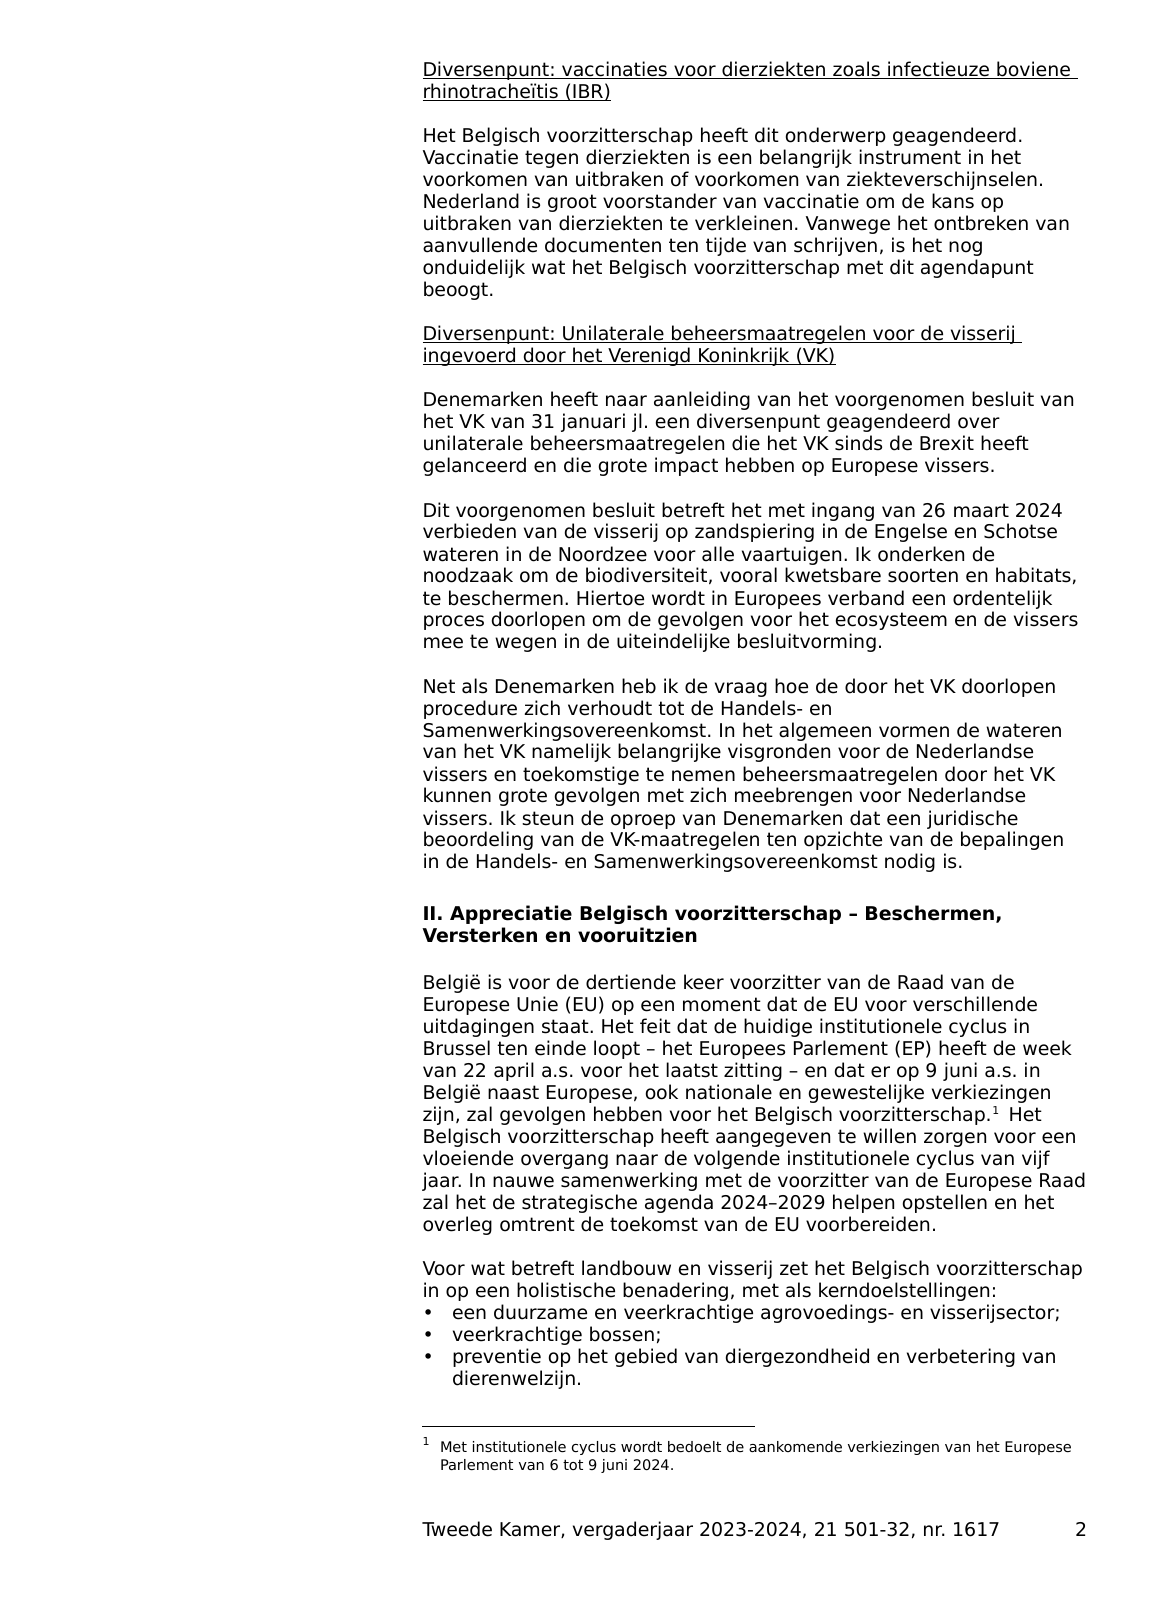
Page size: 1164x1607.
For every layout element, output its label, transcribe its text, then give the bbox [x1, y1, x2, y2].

text • preventie op het gebied van diergezondheid en verbetering van dierenwelzijn. [422, 1346, 1087, 1390]
text Denemarken heeft naar aanleiding van het voorgenomen besluit van het VK van 31 januari jl. een diversenpunt geagendeerd over unilaterale beheersmaatregelen die het VK sinds de Brexit heeft gelanceerd en die grote impact hebben op Europese vissers. [422, 389, 1087, 477]
text België is voor de dertiende keer voorzitter van de Raad van de Europese Unie (EU) op een moment dat de EU voor verschillende uitdagingen staat. Het feit dat de huidige institutionele cyclus in Brussel ten einde loopt – het Europees Parlement (EP) heeft de week van 22 april a.s. voor het laatst zitting – en dat er op 9 juni a.s. in België naast Europese, ook nationale en gewestelijke verkiezingen zijn, zal gevolgen hebben voor het Belgisch voorzitterschap. Het Belgisch voorzitterschap heeft aangegeven te willen zorgen voor een vloeiende overgang naar de volgende institutionele cyclus van vijf jaar. In nauwe samenwerking met de voorzitter van de Europese Raad zal het de strategische agenda 2024–2029 helpen opstellen en het overleg omtrent de toekomst van de EU voorbereiden. [422, 972, 1087, 1236]
subtitle Diversenpunt: Unilaterale beheersmaatregelen voor de visserij ingevoerd door het Verenigd Koninkrijk (VK) [422, 323, 1087, 367]
text • een duurzame en veerkrachtige agrovoedings- en visserijsector; [422, 1302, 1087, 1324]
text Net als Denemarken heb ik de vraag hoe de door het VK doorlopen procedure zich verhoudt tot de Handels- en Samenwerkingsovereenkomst. In het algemeen vormen de wateren van het VK namelijk belangrijke visgronden voor de Nederlandse vissers en toekomstige te nemen beheersmaatregelen door het VK kunnen grote gevolgen met zich meebrengen voor Nederlandse vissers. Ik steun de oproep van Denemarken dat een juridische beoordeling van de VK-maatregelen ten opzichte van de bepalingen in de Handels- en Samenwerkingsovereenkomst nodig is. [422, 676, 1087, 873]
subtitle Diversenpunt: vaccinaties voor dierziekten zoals infectieuze boviene rhinotracheïtis (IBR) [422, 59, 1087, 103]
text Voor wat betreft landbouw en visserij zet het Belgisch voorzitterschap in op een holistische benadering, met als kerndoelstellingen: [422, 1258, 1087, 1302]
text Dit voorgenomen besluit betreft het met ingang van 26 maart 2024 verbieden van de visserij op zandspiering in de Engelse en Schotse wateren in de Noordzee voor alle vaartuigen. Ik onderken de noodzaak om de biodiversiteit, vooral kwetsbare soorten en habitats, te beschermen. Hiertoe wordt in Europees verband een ordentelijk proces doorlopen om de gevolgen voor het ecosysteem en de vissers mee te wegen in de uiteindelijke besluitvorming. [422, 499, 1087, 653]
subtitle II. Appreciatie Belgisch voorzitterschap – Beschermen, Versterken en vooruitzien [422, 903, 1087, 947]
text Met institutionele cyclus wordt bedoelt de aankomende verkiezingen van het Europese Parlement van 6 tot 9 juni 2024. [422, 1435, 1087, 1474]
text • veerkrachtige bossen; [422, 1324, 1087, 1346]
text Het Belgisch voorzitterschap heeft dit onderwerp geagendeerd. Vaccinatie tegen dierziekten is een belangrijk instrument in het voorkomen van uitbraken of voorkomen van ziekteverschijnselen. Nederland is groot voorstander van vaccinatie om de kans op uitbraken van dierziekten te verkleinen. Vanwege het ontbreken van aanvullende documenten ten tijde van schrijven, is het nog onduidelijk wat het Belgisch voorzitterschap met dit agendapunt beoogt. [422, 125, 1087, 301]
